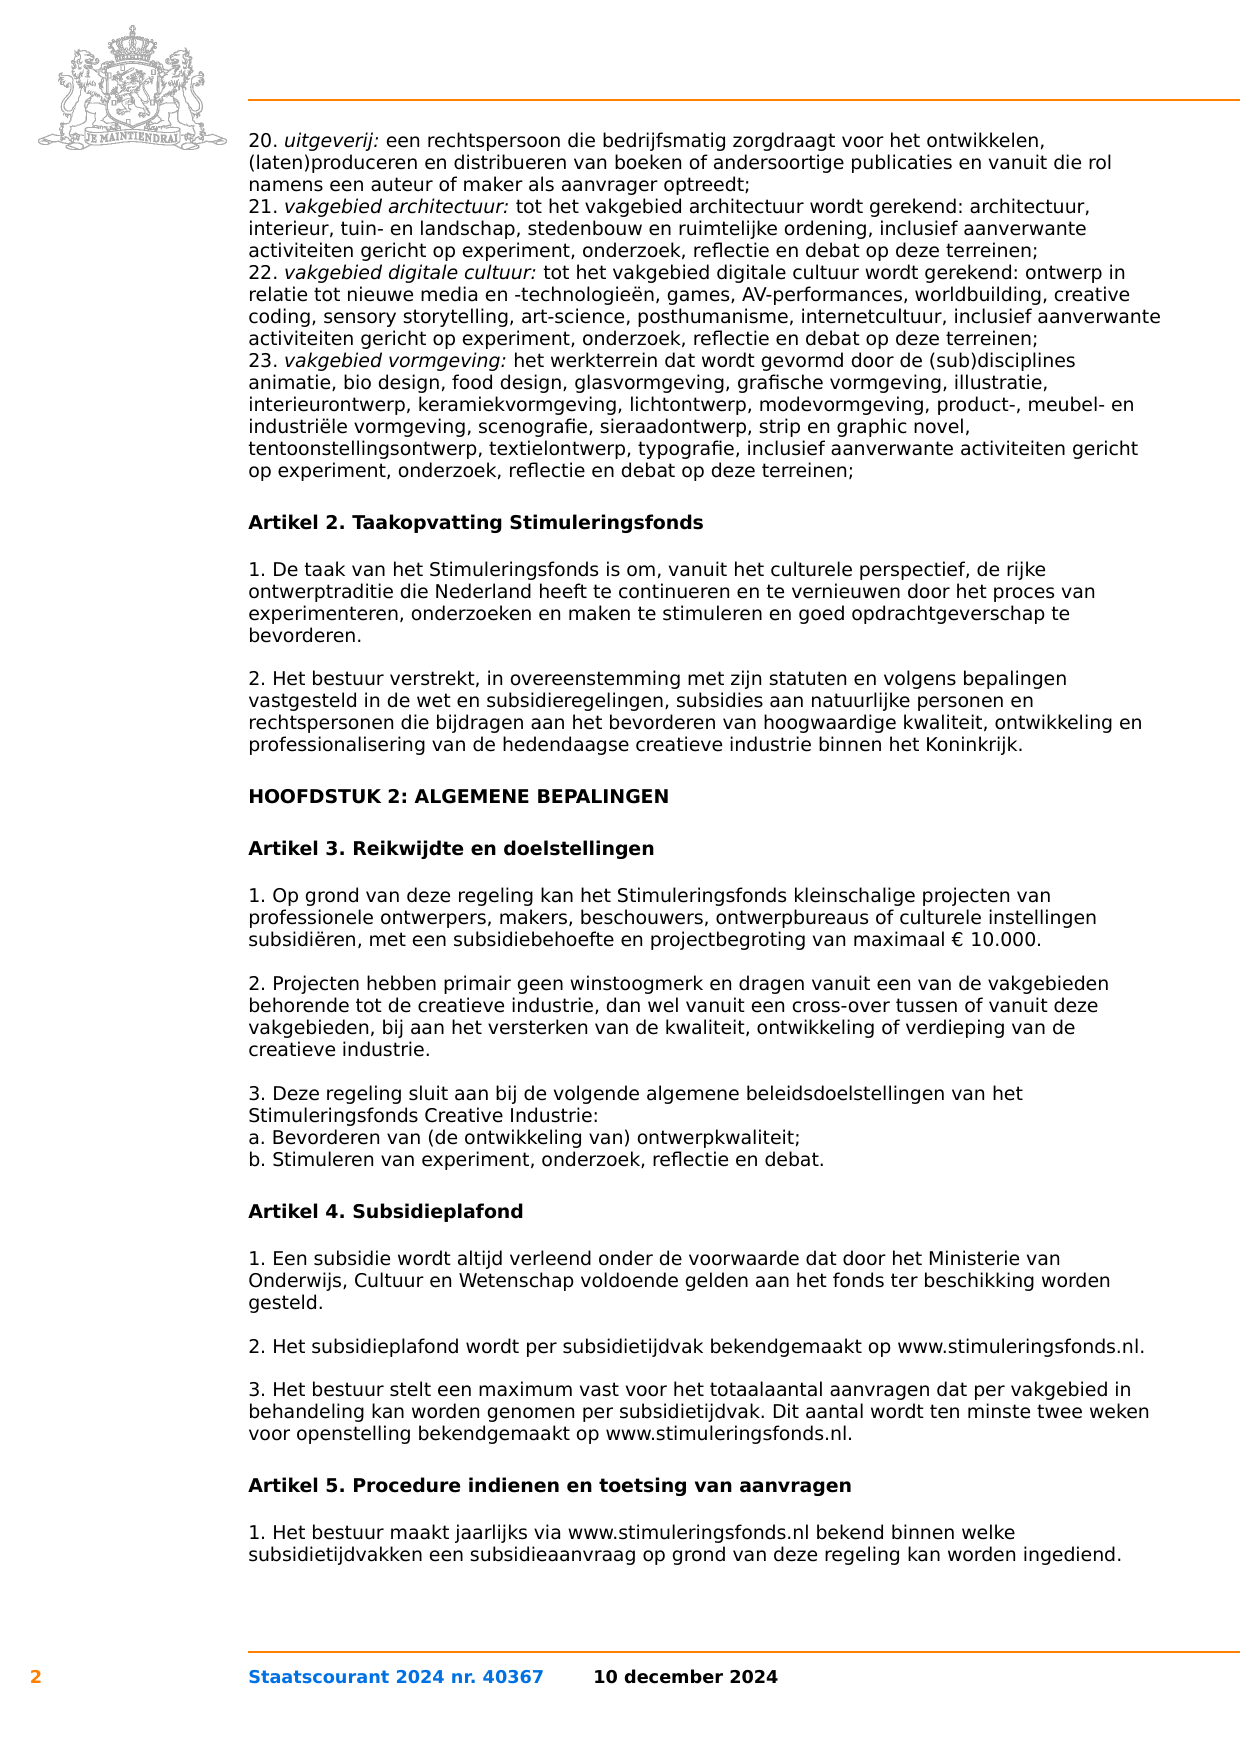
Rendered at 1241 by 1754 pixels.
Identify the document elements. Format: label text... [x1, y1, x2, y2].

text 3. Deze regeling sluit aan bij de volgende algemene beleidsdoelstellingen van het Stimuleringsfonds Creative Industrie: [248, 1083, 1163, 1127]
text 2. Het bestuur verstrekt, in overeenstemming met zijn statuten en volgens bepalingen vastgesteld in de wet en subsidieregelingen, subsidies aan natuurlijke personen en rechtspersonen die bijdragen aan het bevorderen van hoogwaardige kwaliteit, ontwikkeling en professionalisering van de hedendaagse creatieve industrie binnen het Koninkrijk. [248, 668, 1163, 756]
subtitle Artikel 5. Procedure indienen en toetsing van aanvragen [248, 1475, 1163, 1497]
text 1. De taak van het Stimuleringsfonds is om, vanuit het culturele perspectief, de rijke ontwerptraditie die Nederland heeft te continueren en te vernieuwen door het proces van experimenteren, onderzoeken en maken te stimuleren en goed opdrachtgeverschap te bevorderen. [248, 558, 1163, 646]
text 2. Het subsidieplafond wordt per subsidietijdvak bekendgemaakt op www.stimuleringsfonds.nl. [248, 1336, 1163, 1357]
text a. Bevorderen van (de ontwikkeling van) ontwerpkwaliteit; [248, 1127, 1163, 1149]
text 21. vakgebied architectuur: tot het vakgebied architectuur wordt gerekend: architectuur, interieur, tuin- en landschap, stedenbouw en ruimtelijke ordening, inclusief aanverwante activiteiten gericht op experiment, onderzoek, reflectie en debat op deze terreinen; [248, 196, 1163, 262]
text 20. uitgeverij: een rechtspersoon die bedrijfsmatig zorgdraagt voor het ontwikkelen, (laten)produceren en distribueren van boeken of andersoortige publicaties en vanuit die rol namens een auteur of maker als aanvrager optreedt; [248, 130, 1163, 196]
text 22. vakgebied digitale cultuur: tot het vakgebied digitale cultuur wordt gerekend: ontwerp in relatie tot nieuwe media en -technologieën, games, AV-performances, worldbuilding, creative coding, sensory storytelling, art-science, posthumanisme, internetcultuur, inclusief aanverwante activiteiten gericht op experiment, onderzoek, reflectie en debat op deze terreinen; [248, 262, 1163, 350]
text 2. Projecten hebben primair geen winstoogmerk en dragen vanuit een van de vakgebieden behorende tot de creatieve industrie, dan wel vanuit een cross-over tussen of vanuit deze vakgebieden, bij aan het versterken van de kwaliteit, ontwikkeling of verdieping van de creatieve industrie. [248, 973, 1163, 1061]
subtitle HOOFDSTUK 2: ALGEMENE BEPALINGEN [248, 786, 1163, 808]
subtitle Artikel 3. Reikwijdte en doelstellingen [248, 838, 1163, 860]
subtitle Artikel 2. Taakopvatting Stimuleringsfonds [248, 512, 1163, 533]
text 3. Het bestuur stelt een maximum vast voor het totaalaantal aanvragen dat per vakgebied in behandeling kan worden genomen per subsidietijdvak. Dit aantal wordt ten minste twee weken voor openstelling bekendgemaakt op www.stimuleringsfonds.nl. [248, 1379, 1163, 1445]
text 1. Het bestuur maakt jaarlijks via www.stimuleringsfonds.nl bekend binnen welke subsidietijdvakken een subsidieaanvraag op grond van deze regeling kan worden ingediend. [248, 1522, 1163, 1566]
picture [38, 25, 227, 150]
text 1. Op grond van deze regeling kan het Stimuleringsfonds kleinschalige projecten van professionele ontwerpers, makers, beschouwers, ontwerpbureaus of culturele instellingen subsidiëren, met een subsidiebehoefte en projectbegroting van maximaal € 10.000. [248, 885, 1163, 951]
text b. Stimuleren van experiment, onderzoek, reflectie en debat. [248, 1149, 1163, 1171]
text 23. vakgebied vormgeving: het werkterrein dat wordt gevormd door de (sub)disciplines animatie, bio design, food design, glasvormgeving, grafische vormgeving, illustratie, interieurontwerp, keramiekvormgeving, lichtontwerp, modevormgeving, product-, meubel- en industriële vormgeving, scenografie, sieraadontwerp, strip en graphic novel, tentoonstellingsontwerp, textielontwerp, typografie, inclusief aanverwante activiteiten gericht op experiment, onderzoek, reflectie en debat op deze terreinen; [248, 350, 1163, 482]
subtitle Artikel 4. Subsidieplafond [248, 1201, 1163, 1223]
text 1. Een subsidie wordt altijd verleend onder de voorwaarde dat door het Ministerie van Onderwijs, Cultuur en Wetenschap voldoende gelden aan het fonds ter beschikking worden gesteld. [248, 1248, 1163, 1314]
